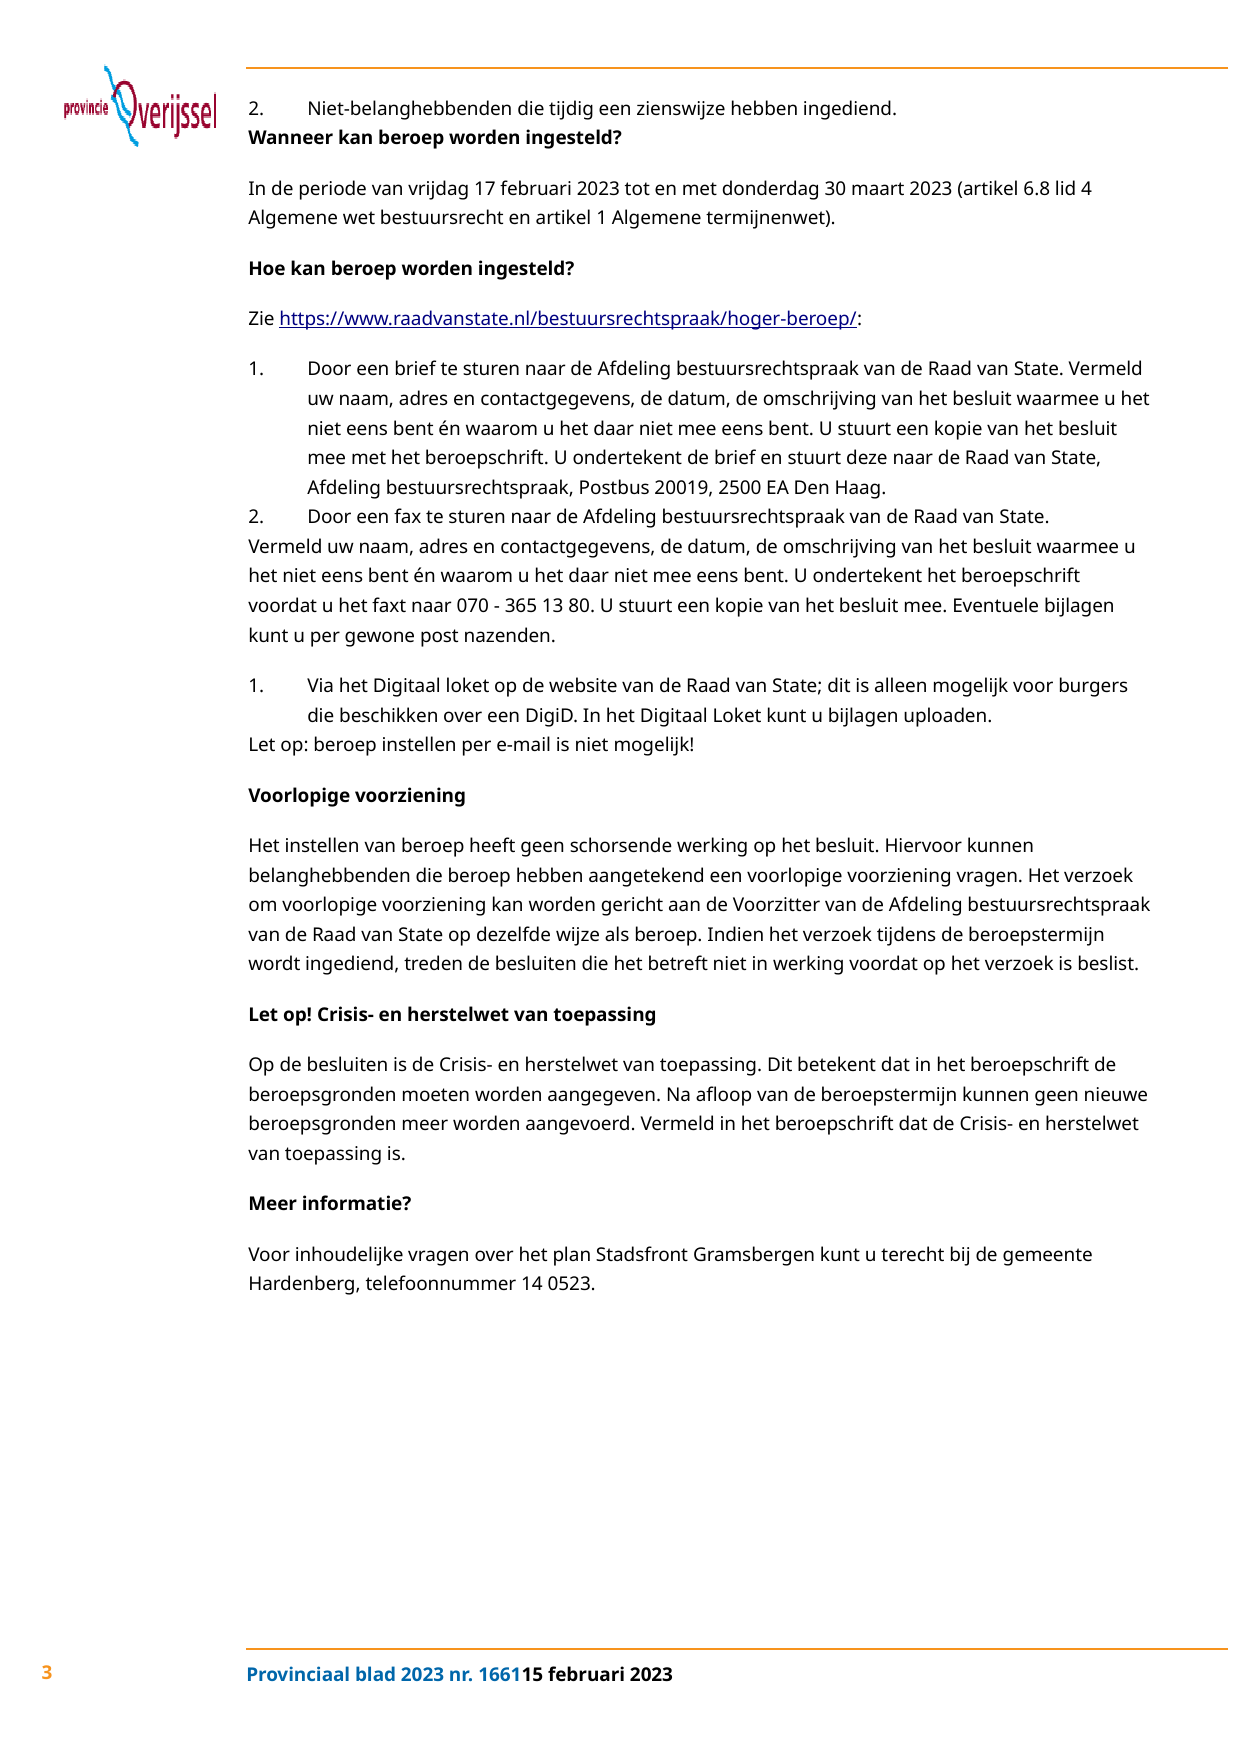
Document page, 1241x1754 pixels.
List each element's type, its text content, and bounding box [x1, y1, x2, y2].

text Voor inhoudelijke vragen over het plan Stadsfront Gramsbergen kunt u terecht bij de gemeente Hardenberg, telefoonnummer 14 0523. [248, 1241, 1152, 1296]
list Door een fax te sturen naar de Afdeling bestuursrechtspraak van de Raad van State. [248, 503, 1152, 529]
text Op de besluiten is de Crisis- en herstelwet van toepassing. Dit betekent dat in het beroepschrift de beroepsgronden moeten worden aangegeven. Na afloop van de beroepstermijn kunnen geen nieuwe beroepsgronden meer worden aangevoerd. Vermeld in het beroepschrift dat de Crisis- en herstelwet van toepassing is. [248, 1051, 1152, 1166]
text Vermeld uw naam, adres en contactgegevens, de datum, de omschrijving van het besluit waarmee u het niet eens bent én waarom u het daar niet mee eens bent. U ondertekent het beroepschrift voordat u het faxt naar 070 - 365 13 80. U stuurt een kopie van het besluit mee. Eventuele bijlagen kunt u per gewone post nazenden. [248, 533, 1152, 648]
text Let op: beroep instellen per e-mail is niet mogelijk! [248, 731, 1152, 757]
text Voorlopige voorziening [248, 782, 1152, 808]
text Let op! Crisis- en herstelwet van toepassing [248, 1001, 1152, 1027]
list Via het Digitaal loket op de website van de Raad van State; dit is alleen mogelijk voor burgers die beschikken over een DigiD. In het Digitaal Loket kunt u bijlagen uploaden. [248, 672, 1152, 728]
text Zie https://www.raadvanstate.nl/bestuursrechtspraak/hoger-beroep/: [248, 305, 1152, 331]
text Het instellen van beroep heeft geen schorsende werking op het besluit. Hiervoor kunnen belanghebbenden die beroep hebben aangetekend een voorlopige voorziening vragen. Het verzoek om voorlopige voorziening kan worden gericht aan de Voorzitter van de Afdeling bestuursrechtspraak van de Raad van State op dezelfde wijze als beroep. Indien het verzoek tijdens de beroepstermijn wordt ingediend, treden de besluiten die het betreft niet in werking voordat op het verzoek is beslist. [248, 832, 1152, 976]
text Wanneer kan beroep worden ingesteld? [248, 124, 1152, 150]
list Niet-belanghebbenden die tijdig een zienswijze hebben ingediend. [248, 95, 1152, 121]
list Door een brief te sturen naar de Afdeling bestuursrechtspraak van de Raad van State. Vermeld uw naam, adres en contactgegevens, de datum, de omschrijving van het besluit waarmee u het niet eens bent én waarom u het daar niet mee eens bent. U stuurt een kopie van het besluit mee met het beroepschrift. U ondertekent de brief en stuurt deze naar de Raad van State, Afdeling bestuursrechtspraak, Postbus 20019, 2500 EA Den Haag. [248, 356, 1152, 500]
picture [41, 47, 231, 172]
text Meer informatie? [248, 1191, 1152, 1216]
text In de periode van vrijdag 17 februari 2023 tot en met donderdag 30 maart 2023 (artikel 6.8 lid 4 Algemene wet bestuursrecht en artikel 1 Algemene termijnenwet). [248, 175, 1152, 230]
text Hoe kan beroep worden ingesteld? [248, 255, 1152, 281]
